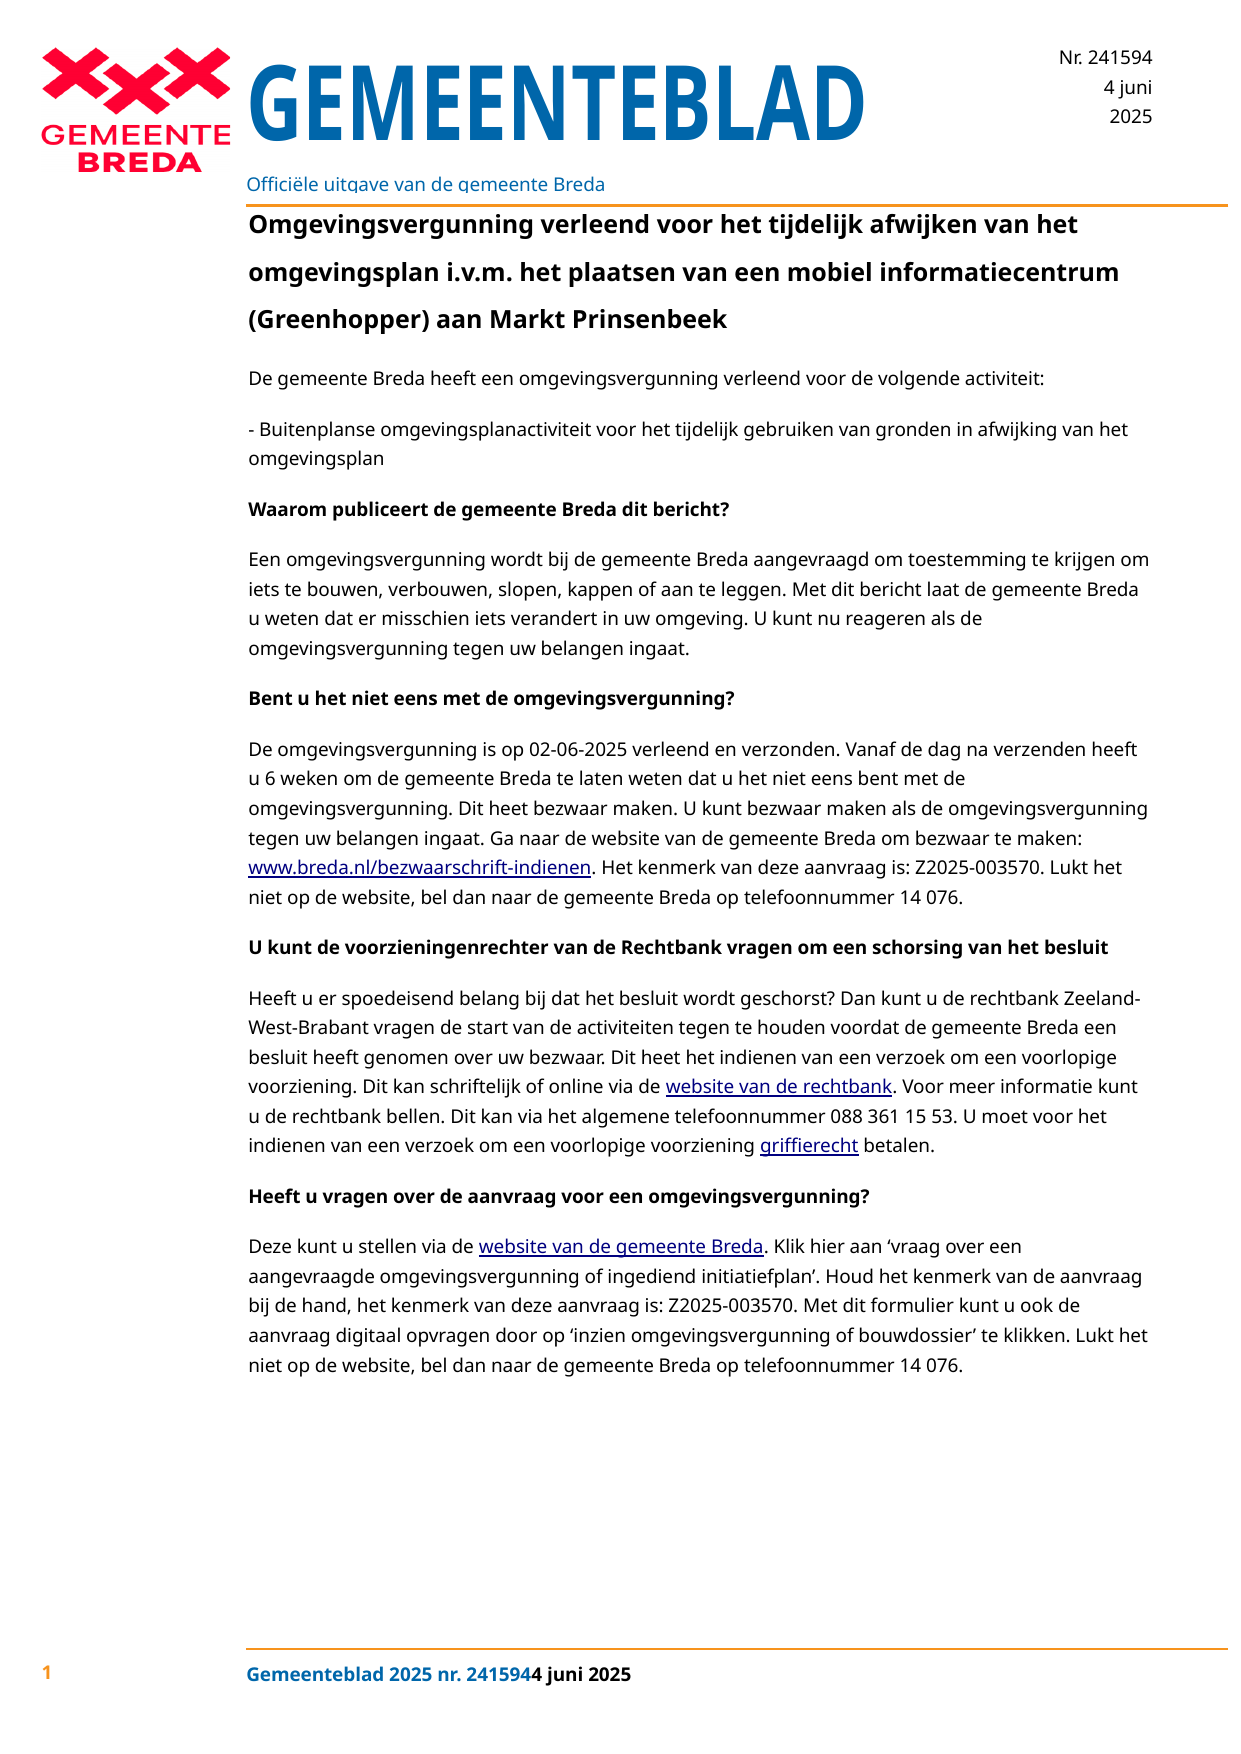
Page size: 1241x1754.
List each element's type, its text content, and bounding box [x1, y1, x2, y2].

text Heeft u er spoedeisend belang bij dat het besluit wordt geschorst? Dan kunt u de rechtbank Zeeland-West-Brabant vragen de start van de activiteiten tegen te houden voordat de gemeente Breda een besluit heeft genomen over uw bezwaar. Dit heet het indienen van een verzoek om een voorlopige voorziening. Dit kan schriftelijk of online via de website van de rechtbank. Voor meer informatie kunt u de rechtbank bellen. Dit kan via het algemene telefoonnummer 088 361 15 53. U moet voor het indienen van een verzoek om een voorlopige voorziening griffierecht betalen. [248, 985, 1152, 1158]
picture [41, 47, 231, 172]
text Deze kunt u stellen via de website van de gemeente Breda. Klik hier aan ‘vraag over een aangevraagde omgevingsvergunning of ingediend initiatiefplan’. Houd het kenmerk van de aanvraag bij de hand, het kenmerk van deze aanvraag is: Z2025-003570. Met dit formulier kunt u ook de aanvraag digitaal opvragen door op ‘inzien omgevingsvergunning of bouwdossier’ te klikken. Lukt het niet op de website, bel dan naar de gemeente Breda op telefoonnummer 14 076. [248, 1233, 1152, 1377]
text De gemeente Breda heeft een omgevingsvergunning verleend voor de volgende activiteit: [248, 366, 1152, 391]
text Waarom publiceert de gemeente Breda dit bericht? [248, 496, 1152, 522]
text Bent u het niet eens met de omgevingsvergunning? [248, 686, 1152, 711]
text - Buitenplanse omgevingsplanactiviteit voor het tijdelijk gebruiken van gronden in afwijking van het omgevingsplan [248, 416, 1152, 471]
text Een omgevingsvergunning wordt bij de gemeente Breda aangevraagd om toestemming te krijgen om iets te bouwen, verbouwen, slopen, kappen of aan te leggen. Met dit bericht laat de gemeente Breda u weten dat er misschien iets verandert in uw omgeving. U kunt nu reageren als de omgevingsvergunning tegen uw belangen ingaat. [248, 546, 1152, 661]
text Omgevingsvergunning verleend voor het tijdelijk afwijken van het omgevingsplan i.v.m. het plaatsen van een mobiel informatiecentrum (Greenhopper) aan Markt Prinsenbeek [248, 207, 1152, 336]
text U kunt de voorzieningenrechter van de Rechtbank vragen om een schorsing van het besluit [248, 934, 1152, 960]
text Heeft u vragen over de aanvraag voor een omgevingsvergunning? [248, 1183, 1152, 1209]
text De omgevingsvergunning is op 02-06-2025 verleend en verzonden. Vanaf de dag na verzenden heeft u 6 weken om de gemeente Breda te laten weten dat u het niet eens bent met de omgevingsvergunning. Dit heet bezwaar maken. U kunt bezwaar maken als de omgevingsvergunning tegen uw belangen ingaat. Ga naar de website van de gemeente Breda om bezwaar te maken: www.breda.nl/bezwaarschrift-indienen. Het kenmerk van deze aanvraag is: Z2025-003570. Lukt het niet op de website, bel dan naar de gemeente Breda op telefoonnummer 14 076. [248, 736, 1152, 909]
